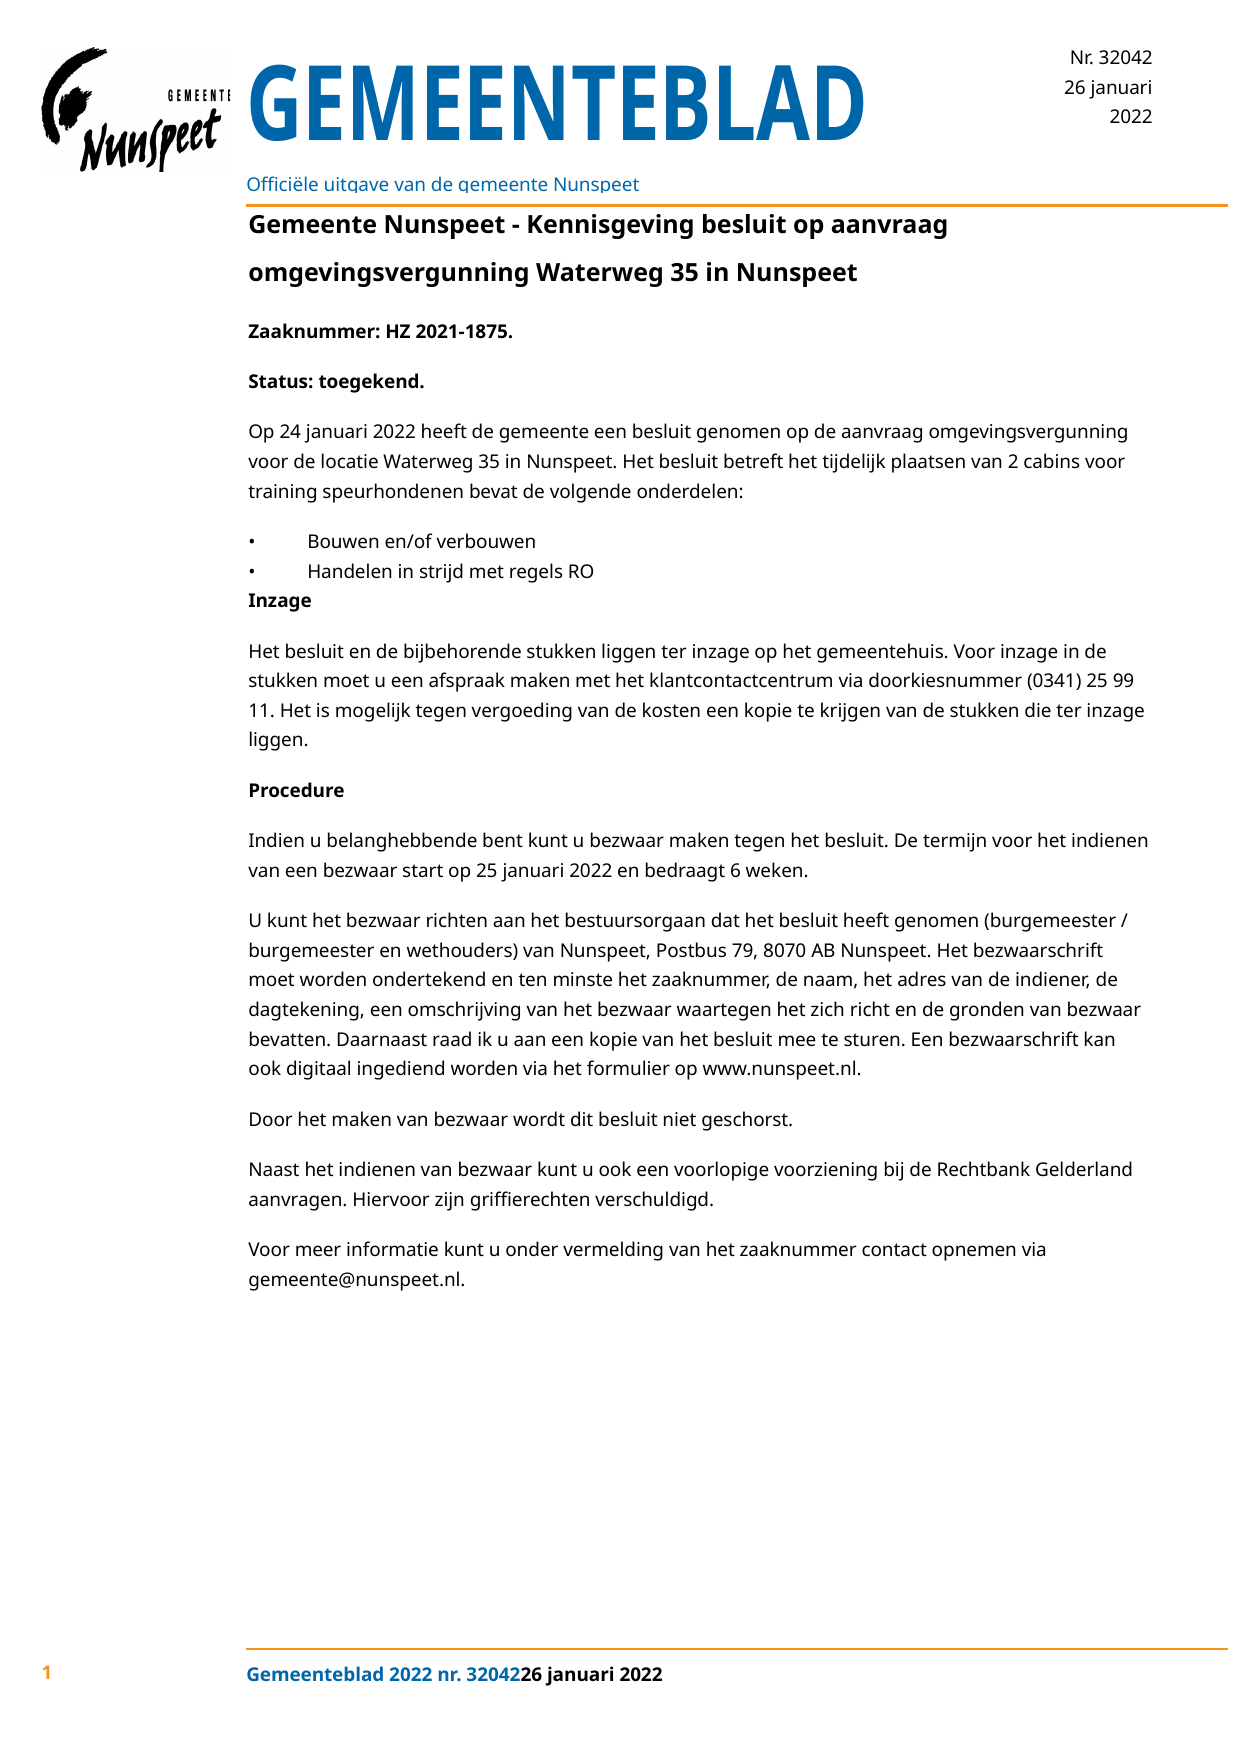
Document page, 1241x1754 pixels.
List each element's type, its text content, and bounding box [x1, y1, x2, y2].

text Voor meer informatie kunt u onder vermelding van het zaaknummer contact opnemen via gemeente@nunspeet.nl. [248, 1236, 1152, 1292]
text Op 24 januari 2022 heeft de gemeente een besluit genomen op de aanvraag omgevingsvergunning voor de locatie Waterweg 35 in Nunspeet. Het besluit betreft het tijdelijk plaatsen van 2 cabins voor training speurhondenen bevat de volgende onderdelen: [248, 419, 1152, 504]
list Handelen in strijd met regels RO [248, 558, 1152, 584]
text Naast het indienen van bezwaar kunt u ook een voorlopige voorziening bij de Rechtbank Gelderland aanvragen. Hiervoor zijn griffierechten verschuldigd. [248, 1156, 1152, 1212]
text Door het maken van bezwaar wordt dit besluit niet geschorst. [248, 1106, 1152, 1132]
text Gemeente Nunspeet - Kennisgeving besluit op aanvraag omgevingsvergunning Waterweg 35 in Nunspeet [248, 207, 1152, 288]
picture [41, 47, 231, 172]
text Zaaknummer: HZ 2021-1875. [248, 318, 1152, 344]
text Inzage [248, 587, 1152, 613]
text Indien u belanghebbende bent kunt u bezwaar maken tegen het besluit. De termijn voor het indienen van een bezwaar start op 25 januari 2022 en bedraagt 6 weken. [248, 827, 1152, 883]
list Bouwen en/of verbouwen [248, 528, 1152, 554]
text U kunt het bezwaar richten aan het bestuursorgaan dat het besluit heeft genomen (burgemeester / burgemeester en wethouders) van Nunspeet, Postbus 79, 8070 AB Nunspeet. Het bezwaarschrift moet worden ondertekend en ten minste het zaaknummer, de naam, het adres van de indiener, de dagtekening, een omschrijving van het bezwaar waartegen het zich richt en de gronden van bezwaar bevatten. Daarnaast raad ik u aan een kopie van het besluit mee te sturen. Een bezwaarschrift kan ook digitaal ingediend worden via het formulier op www.nunspeet.nl. [248, 907, 1152, 1081]
text Het besluit en de bijbehorende stukken liggen ter inzage op het gemeentehuis. Voor inzage in de stukken moet u een afspraak maken met het klantcontactcentrum via doorkiesnummer (0341) 25 99 11. Het is mogelijk tegen vergoeding van de kosten een kopie te krijgen van de stukken die ter inzage liggen. [248, 638, 1152, 752]
text Status: toegekend. [248, 368, 1152, 394]
text Procedure [248, 777, 1152, 803]
